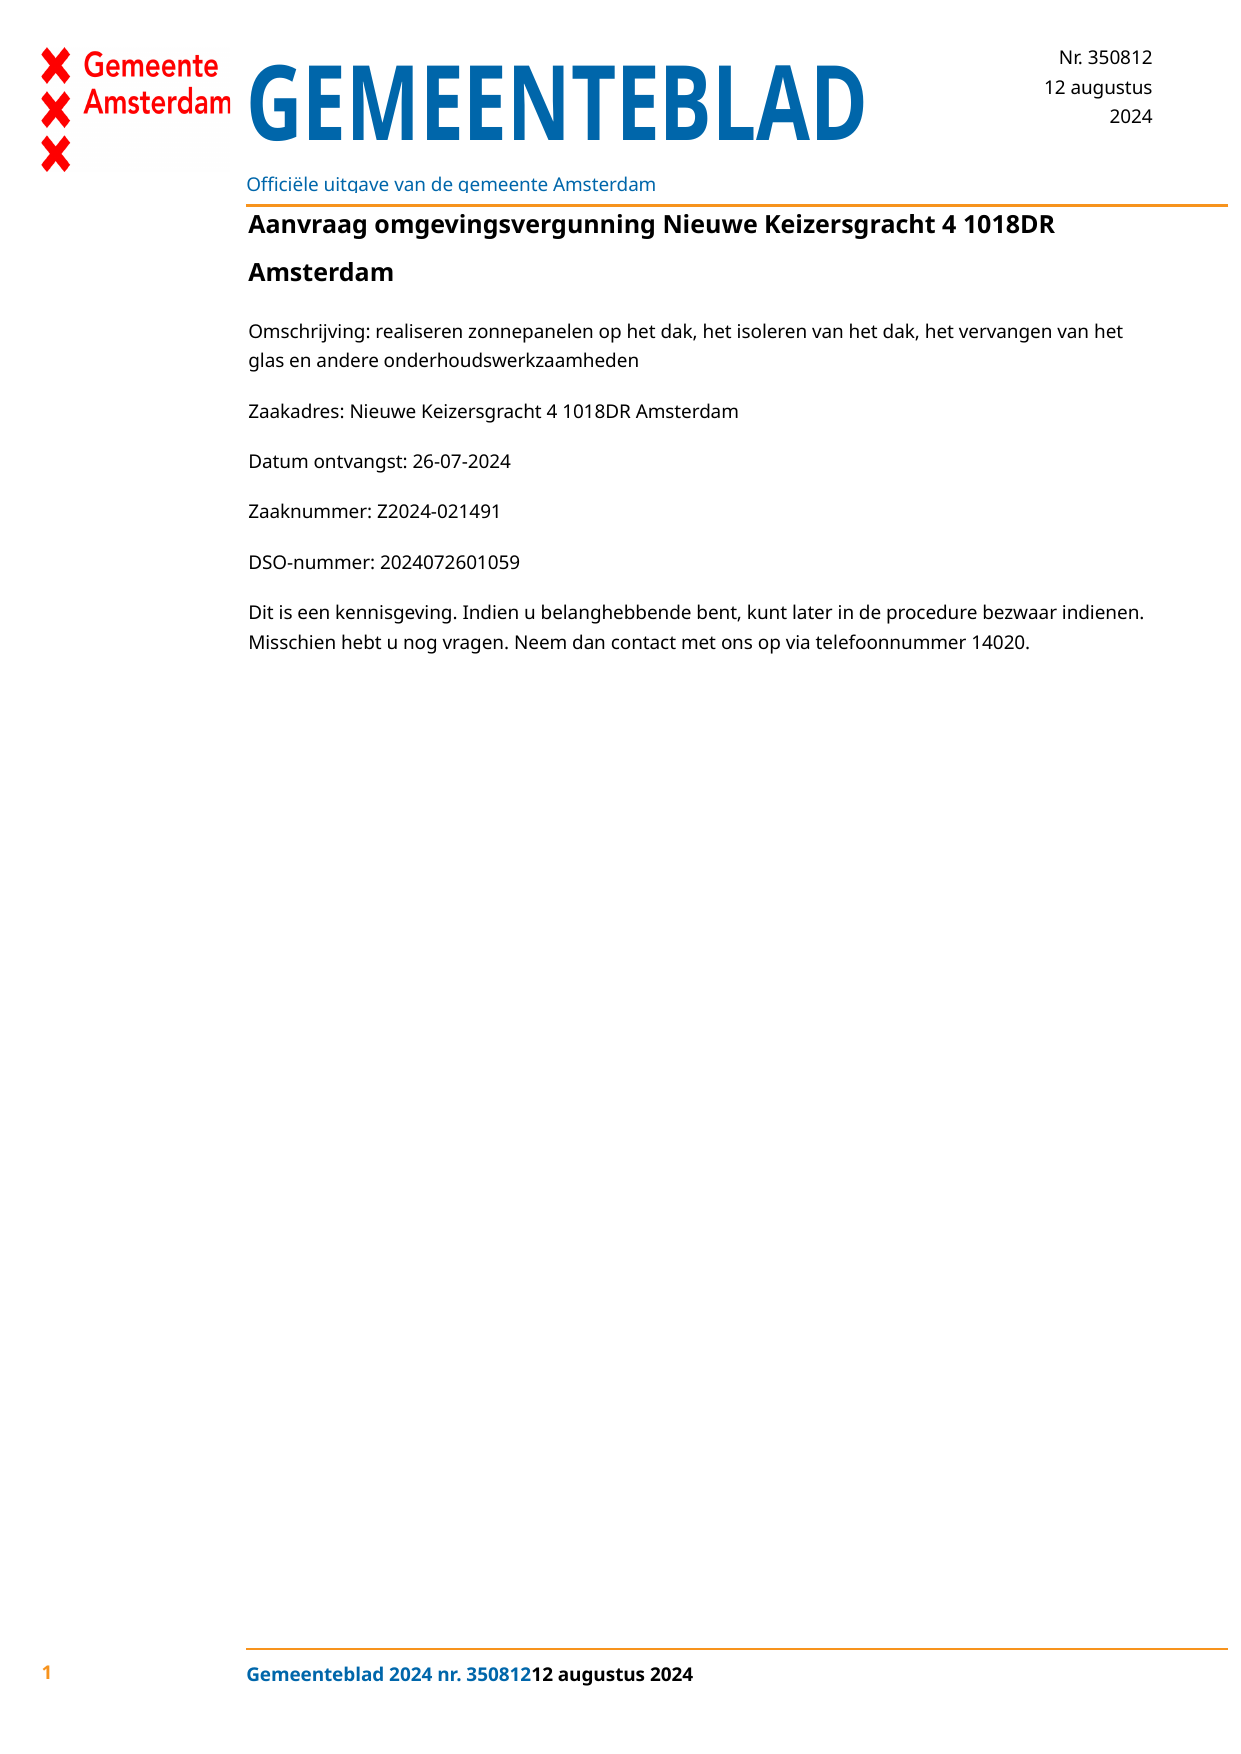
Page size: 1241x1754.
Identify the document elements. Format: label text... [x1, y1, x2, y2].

text Datum ontvangst: 26-07-2024 [248, 448, 1152, 474]
text DSO-nummer: 2024072601059 [248, 549, 1152, 575]
text Dit is een kennisgeving. Indien u belanghebbende bent, kunt later in de procedure bezwaar indienen. Misschien hebt u nog vragen. Neem dan contact met ons op via telefoonnummer 14020. [248, 599, 1152, 655]
text Omschrijving: realiseren zonnepanelen op het dak, het isoleren van het dak, het vervangen van het glas en andere onderhoudswerkzaamheden [248, 318, 1152, 373]
text Zaakadres: Nieuwe Keizersgracht 4 1018DR Amsterdam [248, 398, 1152, 424]
picture [41, 47, 231, 172]
text Zaaknummer: Z2024-021491 [248, 499, 1152, 524]
text Aanvraag omgevingsvergunning Nieuwe Keizersgracht 4 1018DR Amsterdam [248, 207, 1152, 288]
